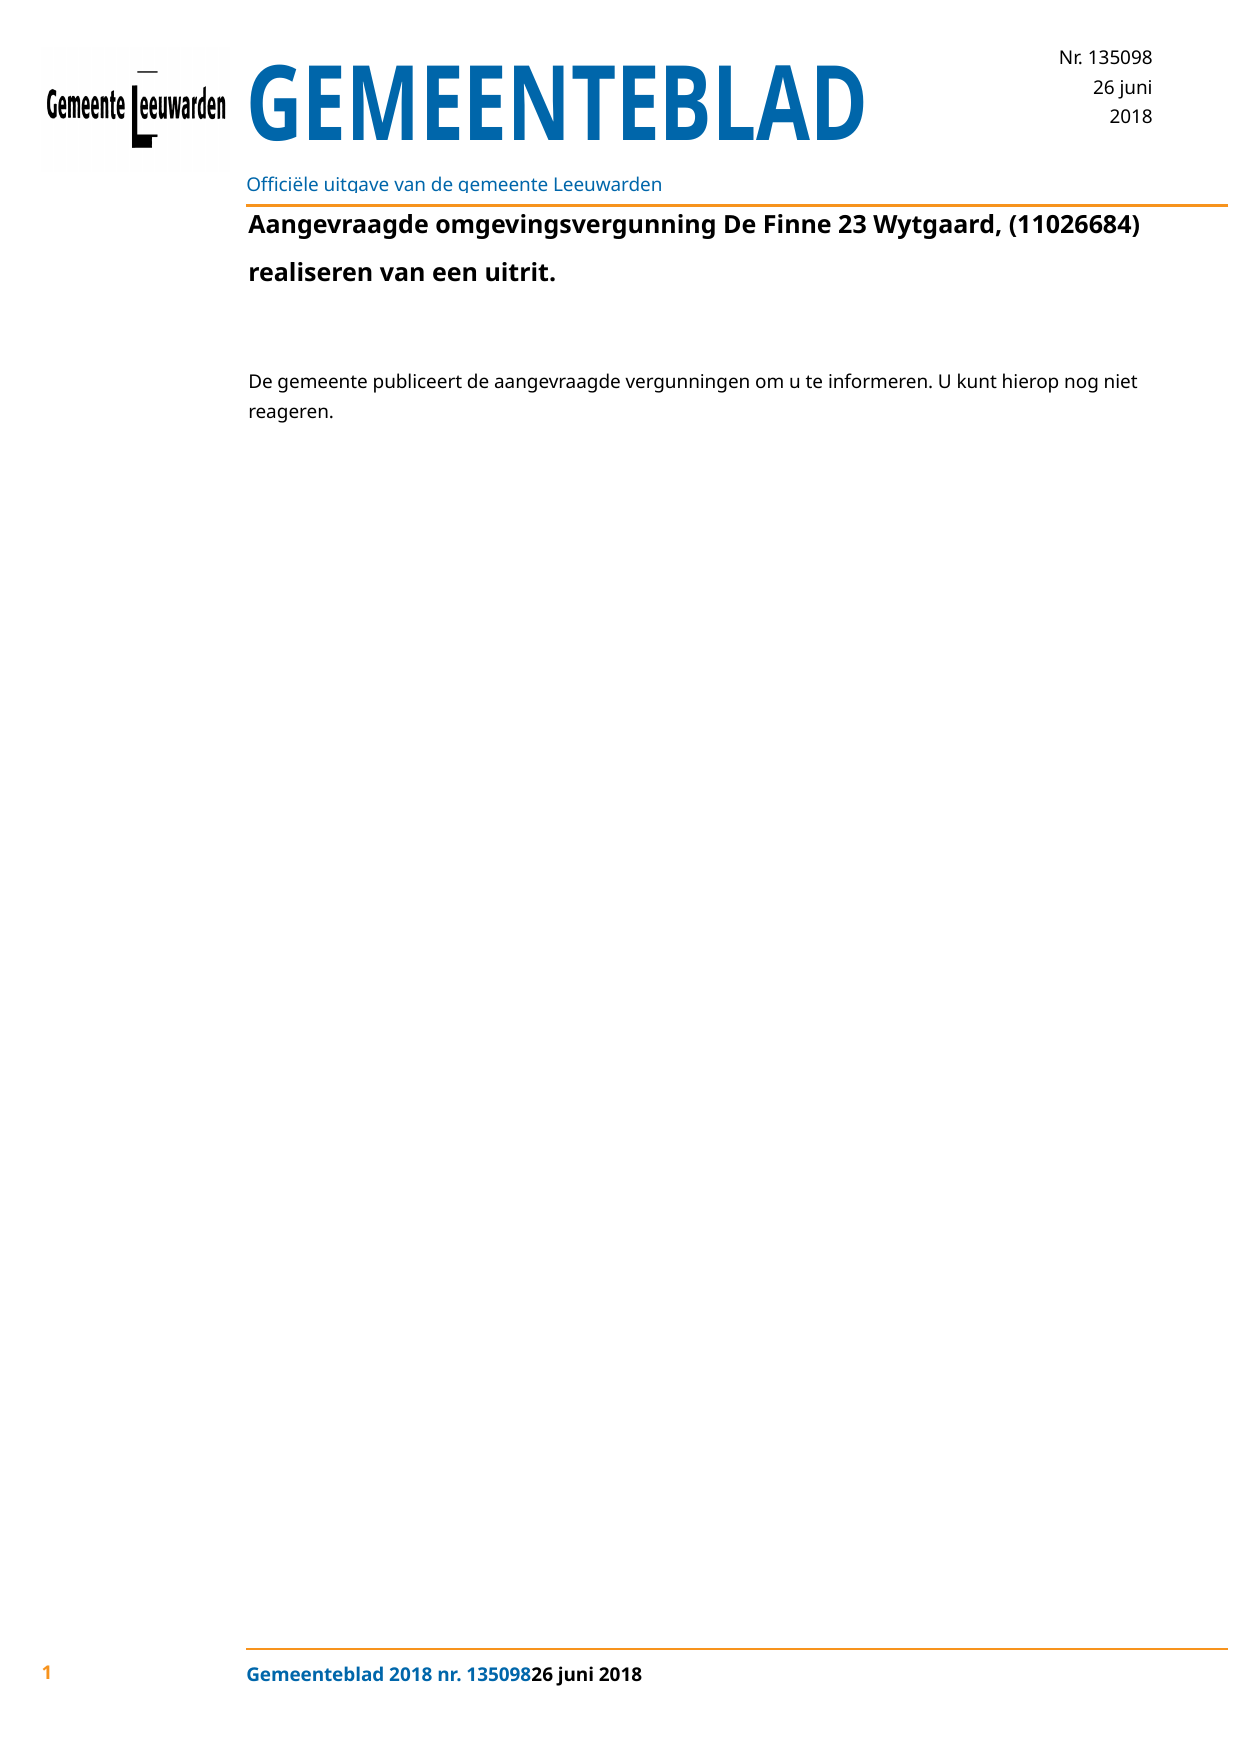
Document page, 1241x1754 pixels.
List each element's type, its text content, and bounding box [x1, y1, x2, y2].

text De gemeente publiceert de aangevraagde vergunningen om u te informeren. U kunt hierop nog niet reageren. [248, 368, 1152, 424]
text Aangevraagde omgevingsvergunning De Finne 23 Wytgaard, (11026684) realiseren van een uitrit. [248, 207, 1152, 288]
picture [41, 47, 231, 172]
